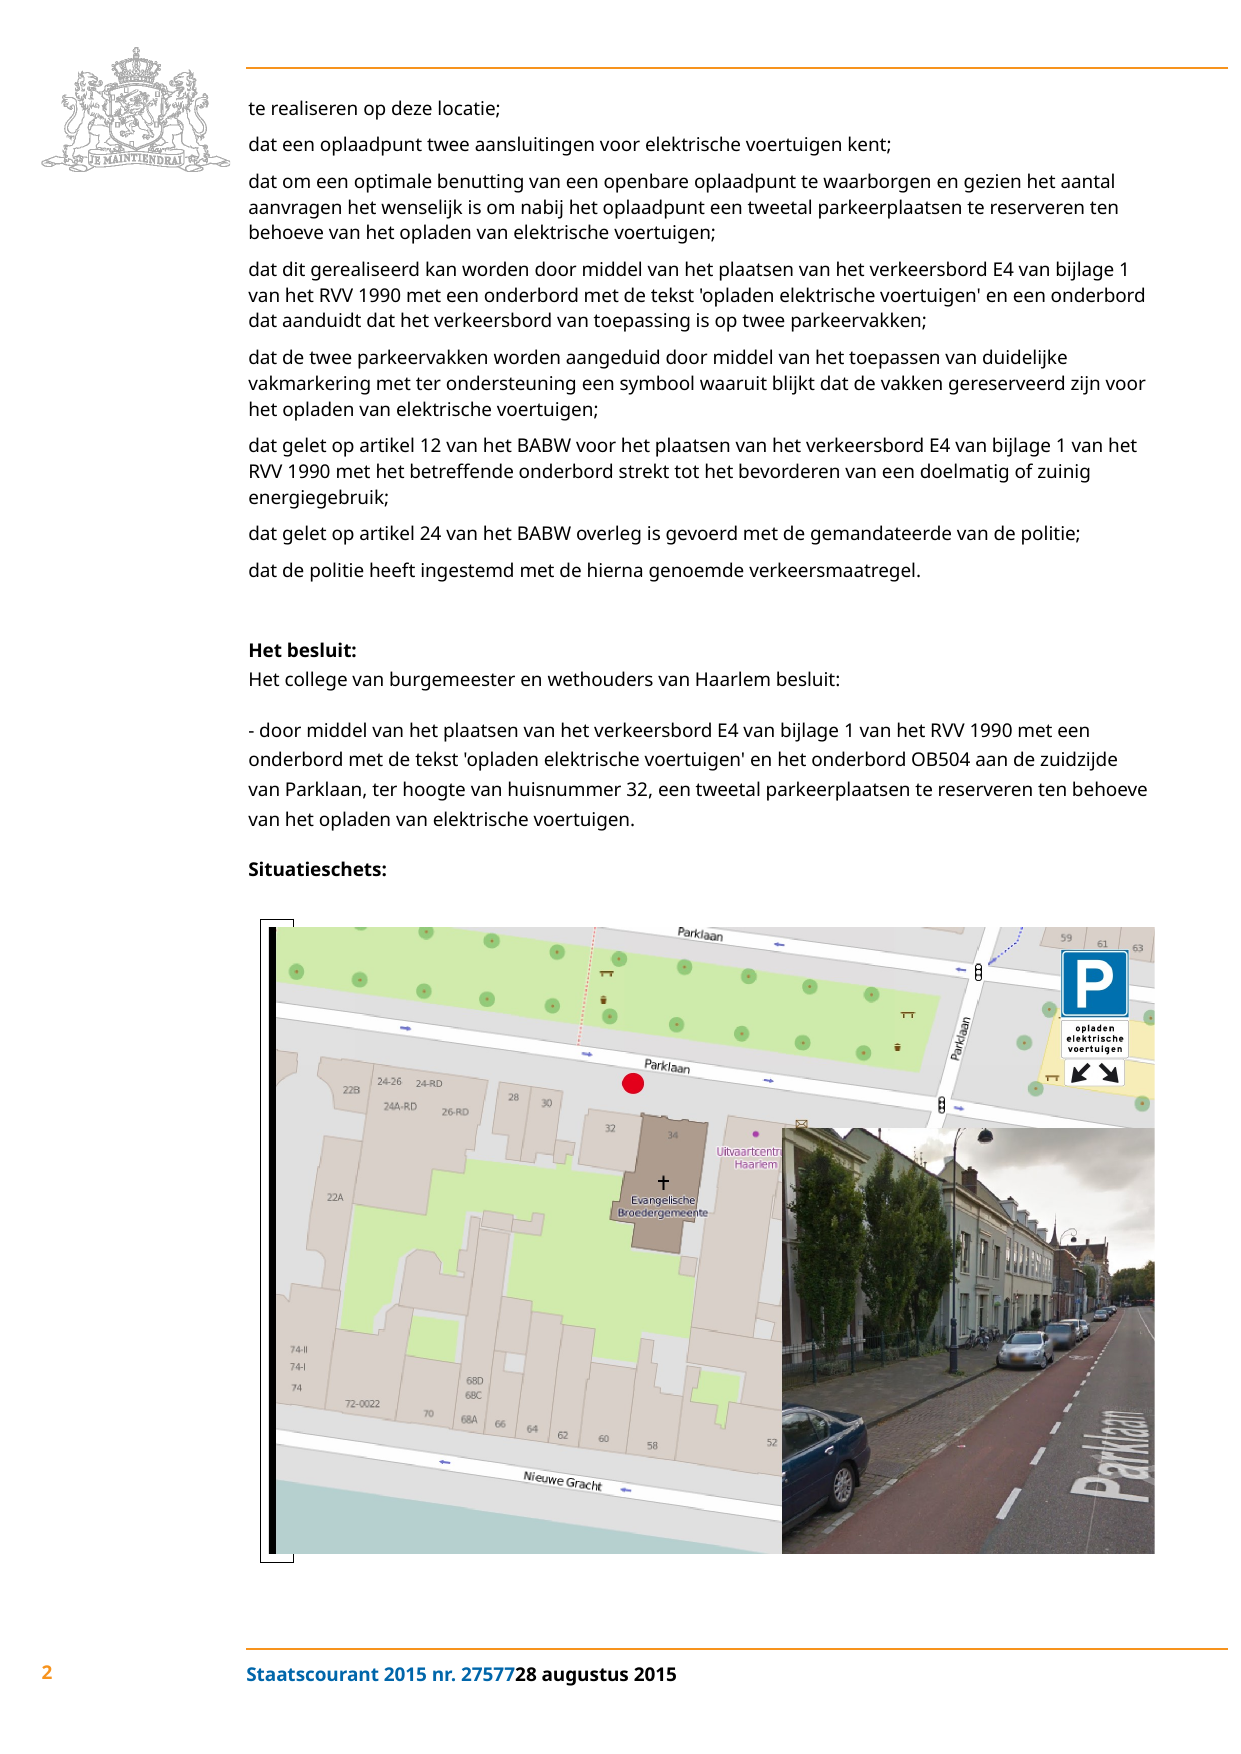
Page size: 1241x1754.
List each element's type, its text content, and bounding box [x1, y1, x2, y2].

text dat gelet op artikel 24 van het BABW overleg is gevoerd met de gemandateerde van de politie; [248, 521, 1152, 546]
text Het besluit: [248, 637, 1152, 663]
text dat de twee parkeervakken worden aangeduid door middel van het toepassen van duidelijke vakmarkering met ter ondersteuning een symbool waaruit blijkt dat de vakken gereserveerd zijn voor het opladen van elektrische voertuigen; [248, 344, 1152, 422]
text dat om een optimale benutting van een openbare oplaadpunt te waarborgen en gezien het aantal aanvragen het wenselijk is om nabij het oplaadpunt een tweetal parkeerplaatsen te reserveren ten behoeve van het opladen van elektrische voertuigen; [248, 168, 1152, 245]
picture [268, 927, 1155, 1554]
picture [41, 47, 231, 172]
text Het college van burgemeester en wethouders van Haarlem besluit: [248, 667, 1152, 692]
text dat een oplaadpunt twee aansluitingen voor elektrische voertuigen kent; [248, 131, 1152, 157]
text Situatieschets: [248, 856, 1152, 882]
text dat de politie heeft ingestemd met de hierna genoemde verkeersmaatregel. [248, 557, 1152, 583]
text - door middel van het plaatsen van het verkeersbord E4 van bijlage 1 van het RVV 1990 met een onderbord met de tekst 'opladen elektrische voertuigen' en het onderbord OB504 aan de zuidzijde van Parklaan, ter hoogte van huisnummer 32, een tweetal parkeerplaatsen te reserveren ten behoeve van het opladen van elektrische voertuigen. [248, 717, 1152, 832]
text te realiseren op deze locatie; [248, 95, 1152, 121]
text dat gelet op artikel 12 van het BABW voor het plaatsen van het verkeersbord E4 van bijlage 1 van het RVV 1990 met het betreffende onderbord strekt tot het bevorderen van een doelmatig of zuinig energiegebruik; [248, 432, 1152, 510]
text dat dit gerealiseerd kan worden door middel van het plaatsen van het verkeersbord E4 van bijlage 1 van het RVV 1990 met een onderbord met de tekst 'opladen elektrische voertuigen' en een onderbord dat aanduidt dat het verkeersbord van toepassing is op twee parkeervakken; [248, 256, 1152, 333]
